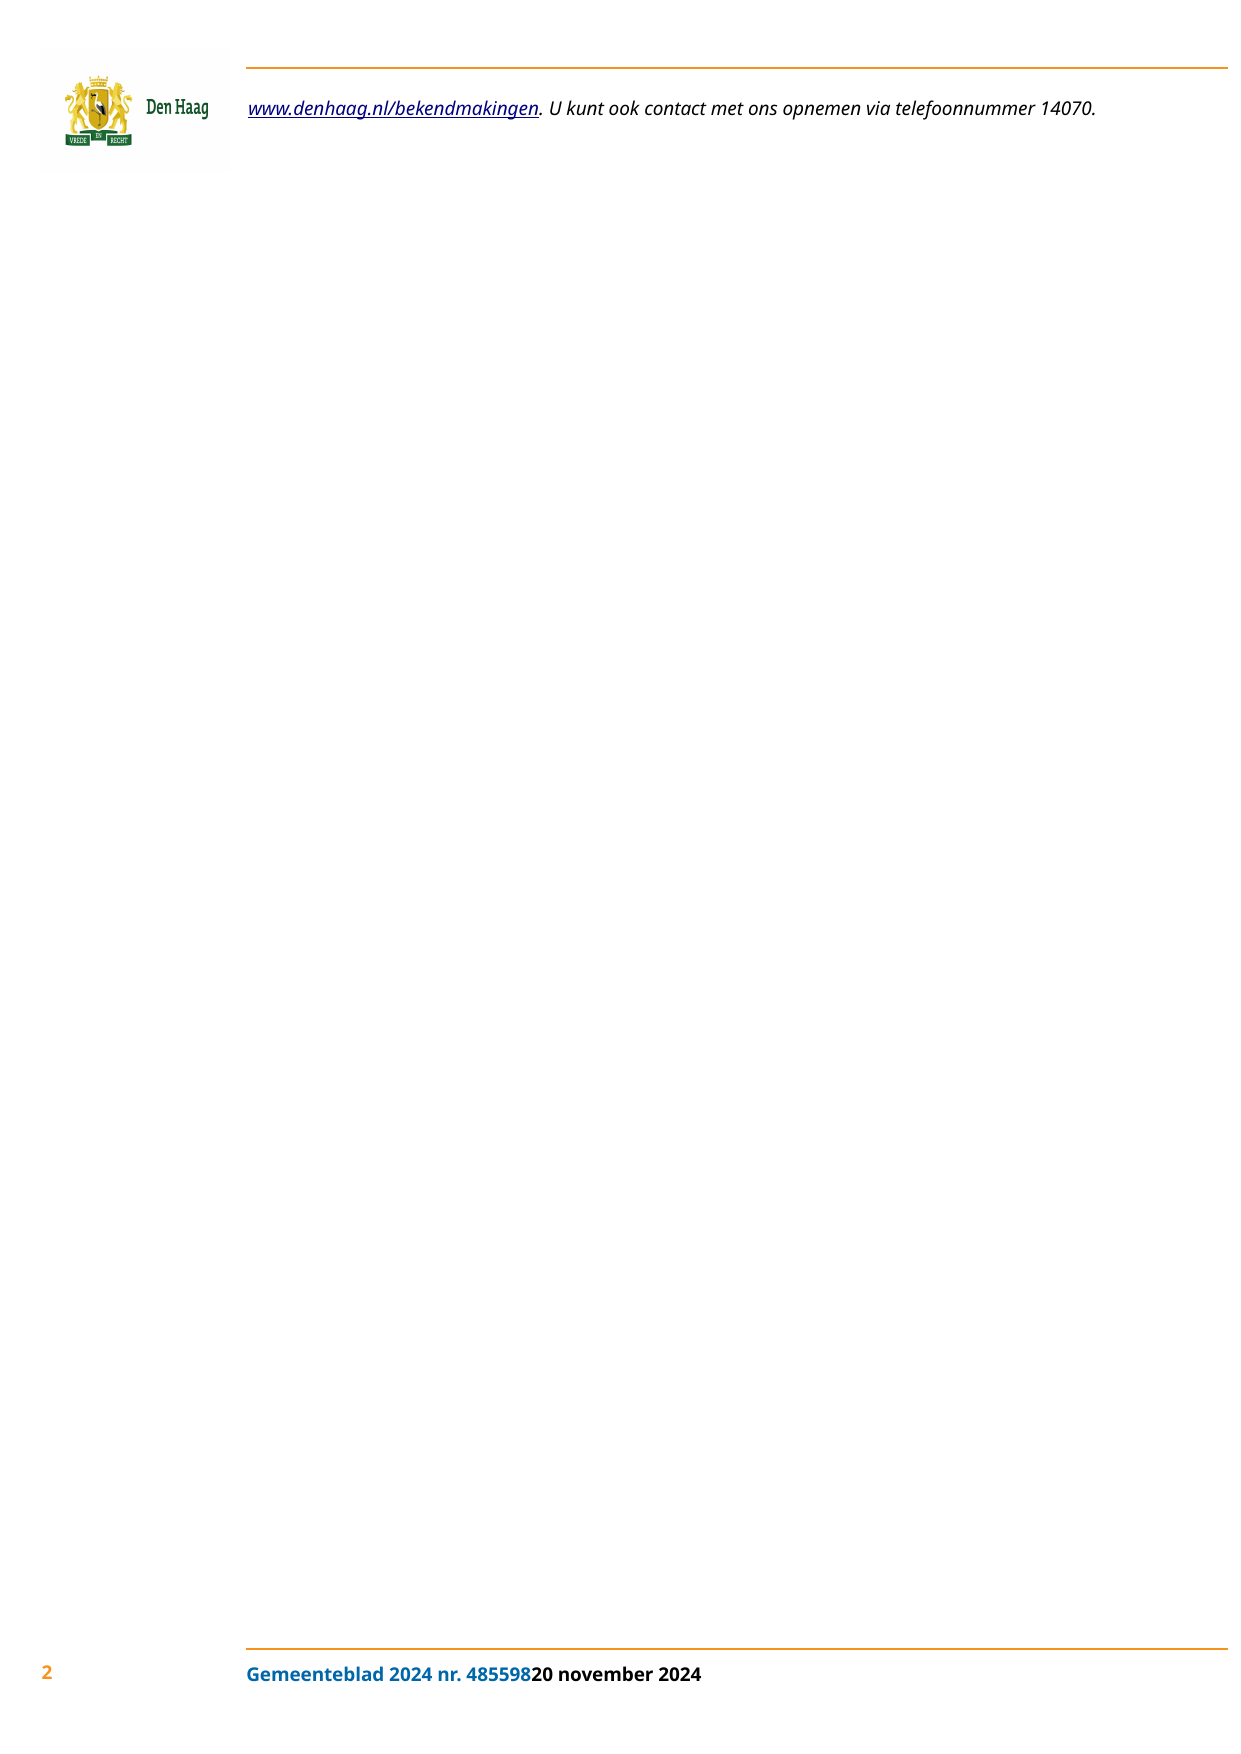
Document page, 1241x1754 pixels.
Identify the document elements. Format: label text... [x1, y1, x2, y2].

text www.denhaag.nl/bekendmakingen. U kunt ook contact met ons opnemen via telefoonnummer 14070. [248, 95, 1152, 121]
picture [41, 47, 231, 172]
